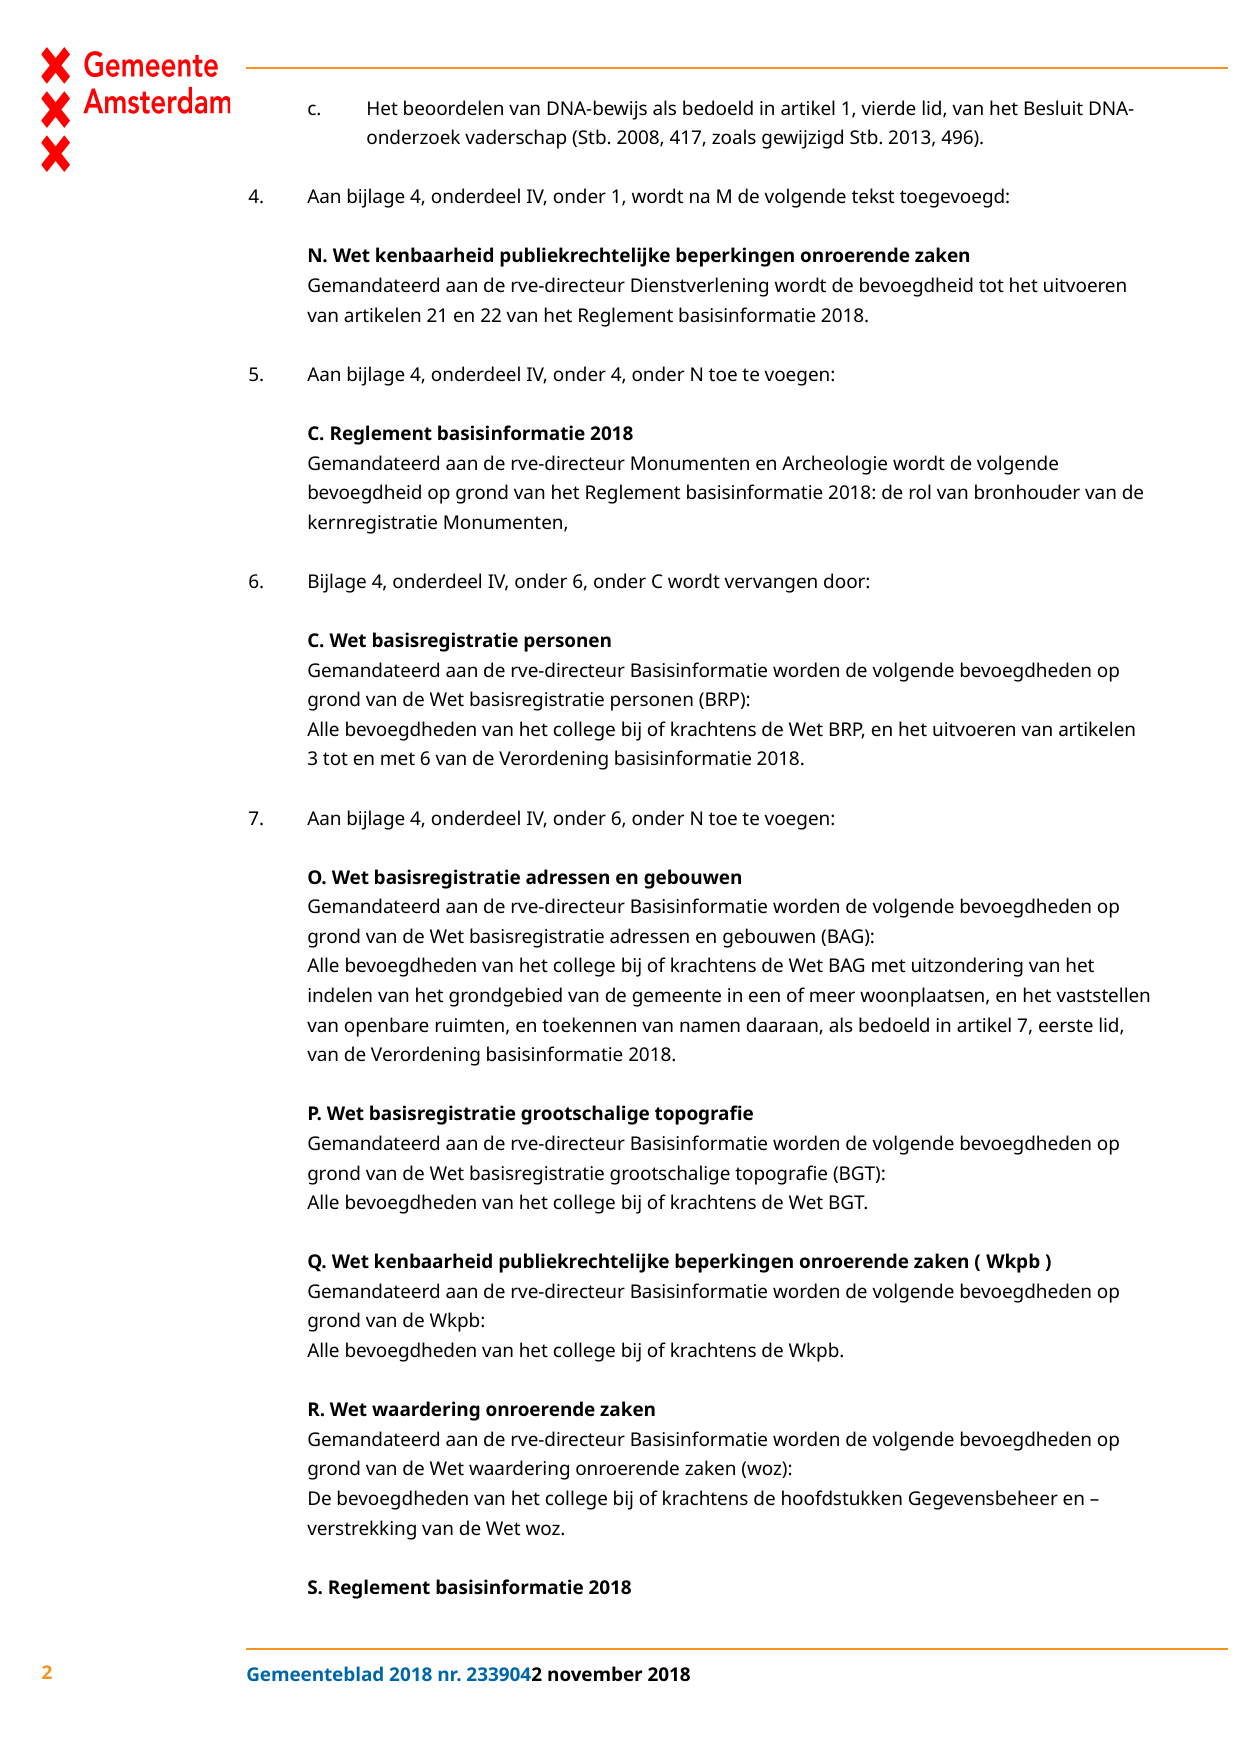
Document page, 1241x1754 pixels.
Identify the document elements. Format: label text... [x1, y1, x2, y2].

list C. Wet basisregistratie personen [248, 627, 1152, 653]
list Alle bevoegdheden van het college bij of krachtens de Wet BRP, en het uitvoeren van artikelen 3 tot en met 6 van de Verordening basisinformatie 2018. [248, 716, 1152, 771]
list O. Wet basisregistratie adressen en gebouwen [248, 864, 1152, 890]
list Alle bevoegdheden van het college bij of krachtens de Wet BGT. [248, 1189, 1152, 1215]
list Gemandateerd aan de rve-directeur Dienstverlening wordt de bevoegdheid tot het uitvoeren van artikelen 21 en 22 van het Reglement basisinformatie 2018. [248, 272, 1152, 328]
list Gemandateerd aan de rve-directeur Monumenten en Archeologie wordt de volgende bevoegdheid op grond van het Reglement basisinformatie 2018: de rol van bronhouder van de kernregistratie Monumenten, [248, 450, 1152, 535]
picture [41, 47, 231, 172]
list Gemandateerd aan de rve-directeur Basisinformatie worden de volgende bevoegdheden op grond van de Wet waardering onroerende zaken (woz): [248, 1426, 1152, 1481]
list N. Wet kenbaarheid publiekrechtelijke beperkingen onroerende zaken [248, 243, 1152, 268]
list R. Wet waardering onroerende zaken [248, 1396, 1152, 1422]
list S. Reglement basisinformatie 2018 [248, 1574, 1152, 1600]
list Gemandateerd aan de rve-directeur Basisinformatie worden de volgende bevoegdheden op grond van de Wet basisregistratie grootschalige topografie (BGT): [248, 1130, 1152, 1186]
list Aan bijlage 4, onderdeel IV, onder 4, onder N toe te voegen: [248, 361, 1152, 387]
list Het beoordelen van DNA-bewijs als bedoeld in artikel 1, vierde lid, van het Besluit DNA-onderzoek vaderschap (Stb. 2008, 417, zoals gewijzigd Stb. 2013, 496). [307, 95, 1152, 150]
list De bevoegdheden van het college bij of krachtens de hoofdstukken Gegevensbeheer en –verstrekking van de Wet woz. [248, 1485, 1152, 1541]
list C. Reglement basisinformatie 2018 [248, 420, 1152, 446]
list Q. Wet kenbaarheid publiekrechtelijke beperkingen onroerende zaken ( Wkpb ) [248, 1248, 1152, 1274]
list Gemandateerd aan de rve-directeur Basisinformatie worden de volgende bevoegdheden op grond van de Wet basisregistratie personen (BRP): [248, 657, 1152, 712]
list P. Wet basisregistratie grootschalige topografie [248, 1101, 1152, 1126]
list Aan bijlage 4, onderdeel IV, onder 6, onder N toe te voegen: [248, 805, 1152, 831]
list Alle bevoegdheden van het college bij of krachtens de Wkpb. [248, 1337, 1152, 1363]
list Gemandateerd aan de rve-directeur Basisinformatie worden de volgende bevoegdheden op grond van de Wet basisregistratie adressen en gebouwen (BAG): [248, 893, 1152, 949]
list Aan bijlage 4, onderdeel IV, onder 1, wordt na M de volgende tekst toegevoegd: [248, 183, 1152, 209]
list Bijlage 4, onderdeel IV, onder 6, onder C wordt vervangen door: [248, 568, 1152, 594]
list Alle bevoegdheden van het college bij of krachtens de Wet BAG met uitzondering van het indelen van het grondgebied van de gemeente in een of meer woonplaatsen, en het vaststellen van openbare ruimten, en toekennen van namen daaraan, als bedoeld in artikel 7, eerste lid, van de Verordening basisinformatie 2018. [248, 953, 1152, 1067]
list Gemandateerd aan de rve-directeur Basisinformatie worden de volgende bevoegdheden op grond van de Wkpb: [248, 1278, 1152, 1333]
